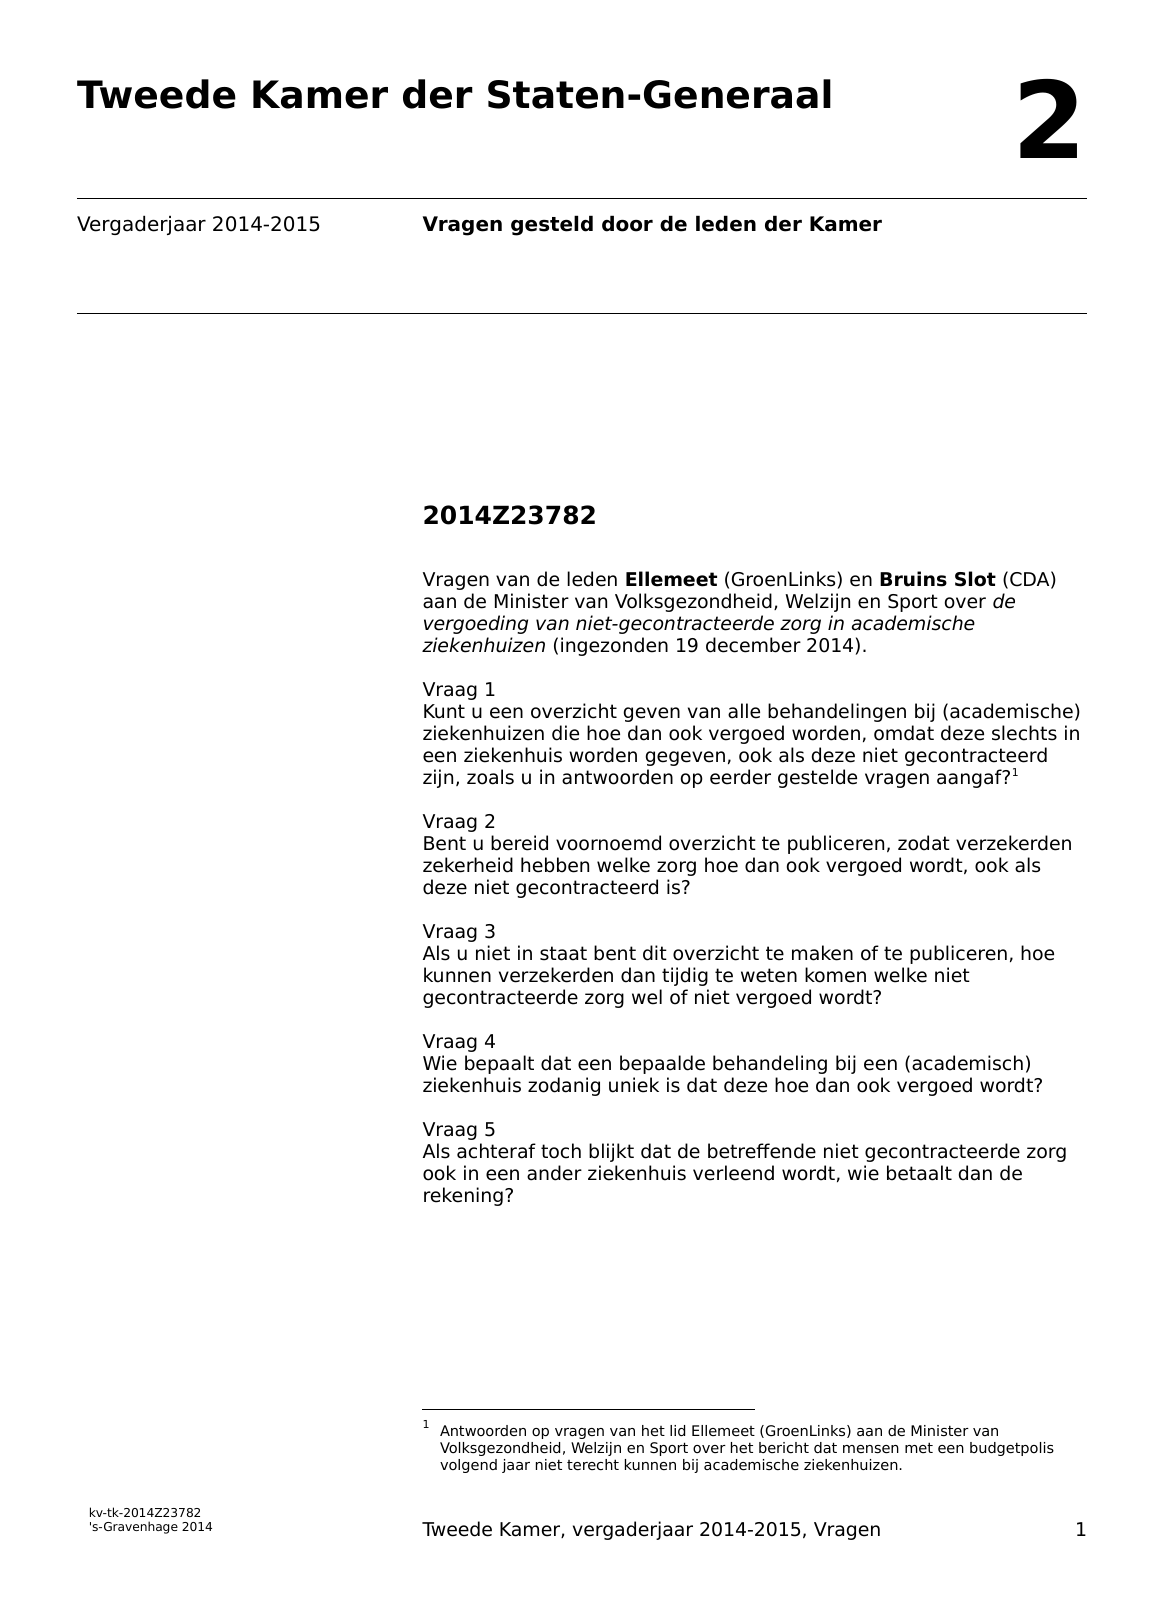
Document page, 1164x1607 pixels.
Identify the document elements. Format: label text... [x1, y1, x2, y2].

text Vraag 4 [422, 1031, 1087, 1053]
text Kunt u een overzicht geven van alle behandelingen bij (academische) ziekenhuizen die hoe dan ook vergoed worden, omdat deze slechts in een ziekenhuis worden gegeven, ook als deze niet gecontracteerd zijn, zoals u in antwoorden op eerder gestelde vragen aangaf? [422, 701, 1087, 789]
text 's-Gravenhage 2014 [88, 1520, 323, 1534]
table_cell Vergaderjaar 2014-2015 [77, 199, 422, 313]
table_cell Vragen gesteld door de leden der Kamer [422, 199, 1087, 313]
text Vraag 2 [422, 811, 1087, 833]
text Bent u bereid voornoemd overzicht te publiceren, zodat verzekerden zekerheid hebben welke zorg hoe dan ook vergoed wordt, ook als deze niet gecontracteerd is? [422, 833, 1087, 899]
text Antwoorden op vragen van het lid Ellemeet (GroenLinks) aan de Minister van Volksgezondheid, Welzijn en Sport over het bericht dat mensen met een budgetpolis volgend jaar niet terecht kunnen bij academische ziekenhuizen. [422, 1418, 1087, 1474]
text Als u niet in staat bent dit overzicht te maken of te publiceren, hoe kunnen verzekerden dan tijdig te weten komen welke niet gecontracteerde zorg wel of niet vergoed wordt? [422, 943, 1087, 1009]
text kv-tk-2014Z23782 [88, 1506, 323, 1520]
table_header Tweede Kamer der Staten-Generaal [77, 59, 886, 198]
text Vraag 3 [422, 921, 1087, 943]
text Vraag 5 [422, 1119, 1087, 1141]
text 2014Z23782 [422, 501, 1087, 531]
text Als achteraf toch blijkt dat de betreffende niet gecontracteerde zorg ook in een ander ziekenhuis verleend wordt, wie betaalt dan de rekening? [422, 1141, 1087, 1207]
text Vraag 1 [422, 679, 1087, 701]
text Vragen van de leden Ellemeet (GroenLinks) en Bruins Slot (CDA) aan de Minister van Volksgezondheid, Welzijn en Sport over de vergoeding van niet-gecontracteerde zorg in academische ziekenhuizen (ingezonden 19 december 2014). [422, 569, 1087, 657]
text Wie bepaalt dat een bepaalde behandeling bij een (academisch) ziekenhuis zodanig uniek is dat deze hoe dan ook vergoed wordt? [422, 1053, 1087, 1097]
table_header 2 [886, 59, 1087, 198]
